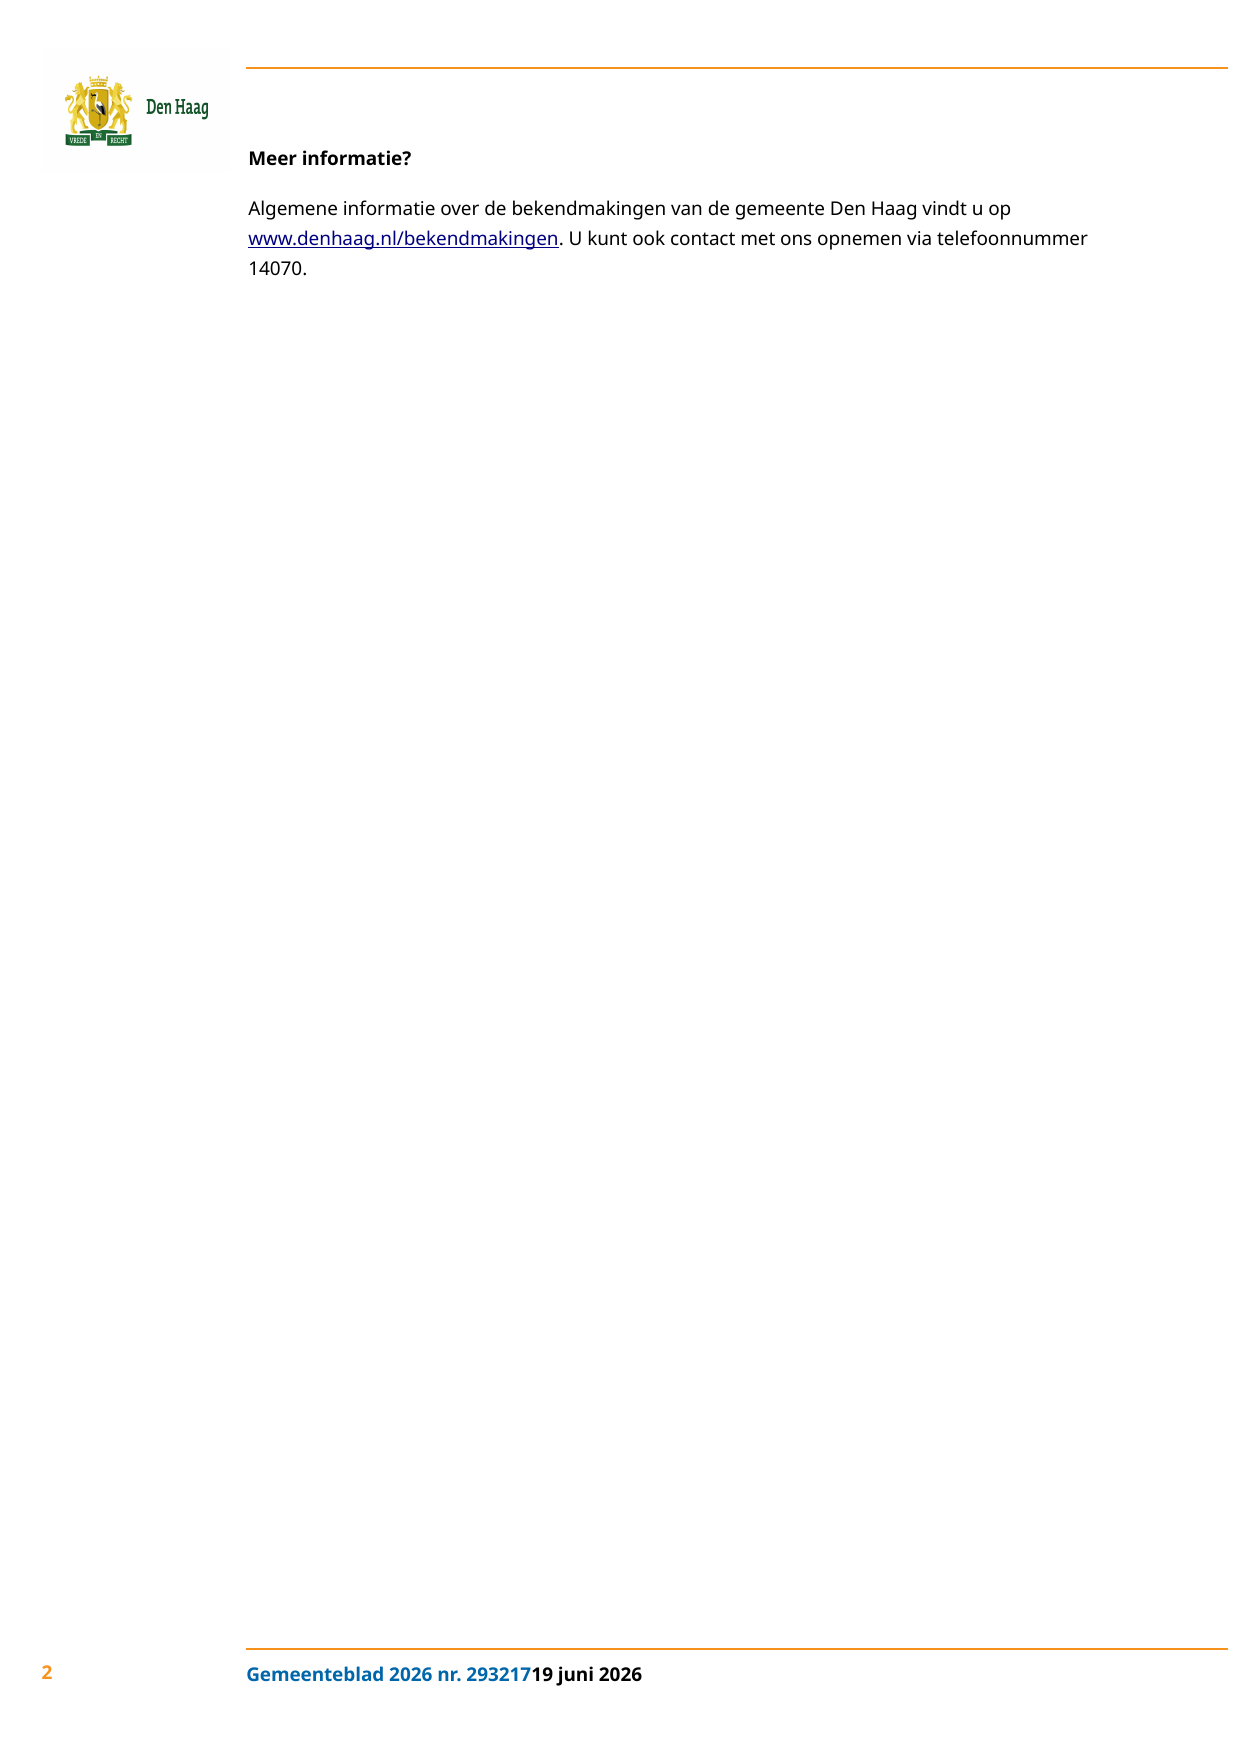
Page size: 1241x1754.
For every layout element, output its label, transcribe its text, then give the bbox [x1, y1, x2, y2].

picture [41, 47, 231, 172]
text Algemene informatie over de bekendmakingen van de gemeente Den Haag vindt u op www.denhaag.nl/bekendmakingen. U kunt ook contact met ons opnemen via telefoonnummer 14070. [248, 196, 1152, 281]
text Meer informatie? [248, 145, 1152, 171]
